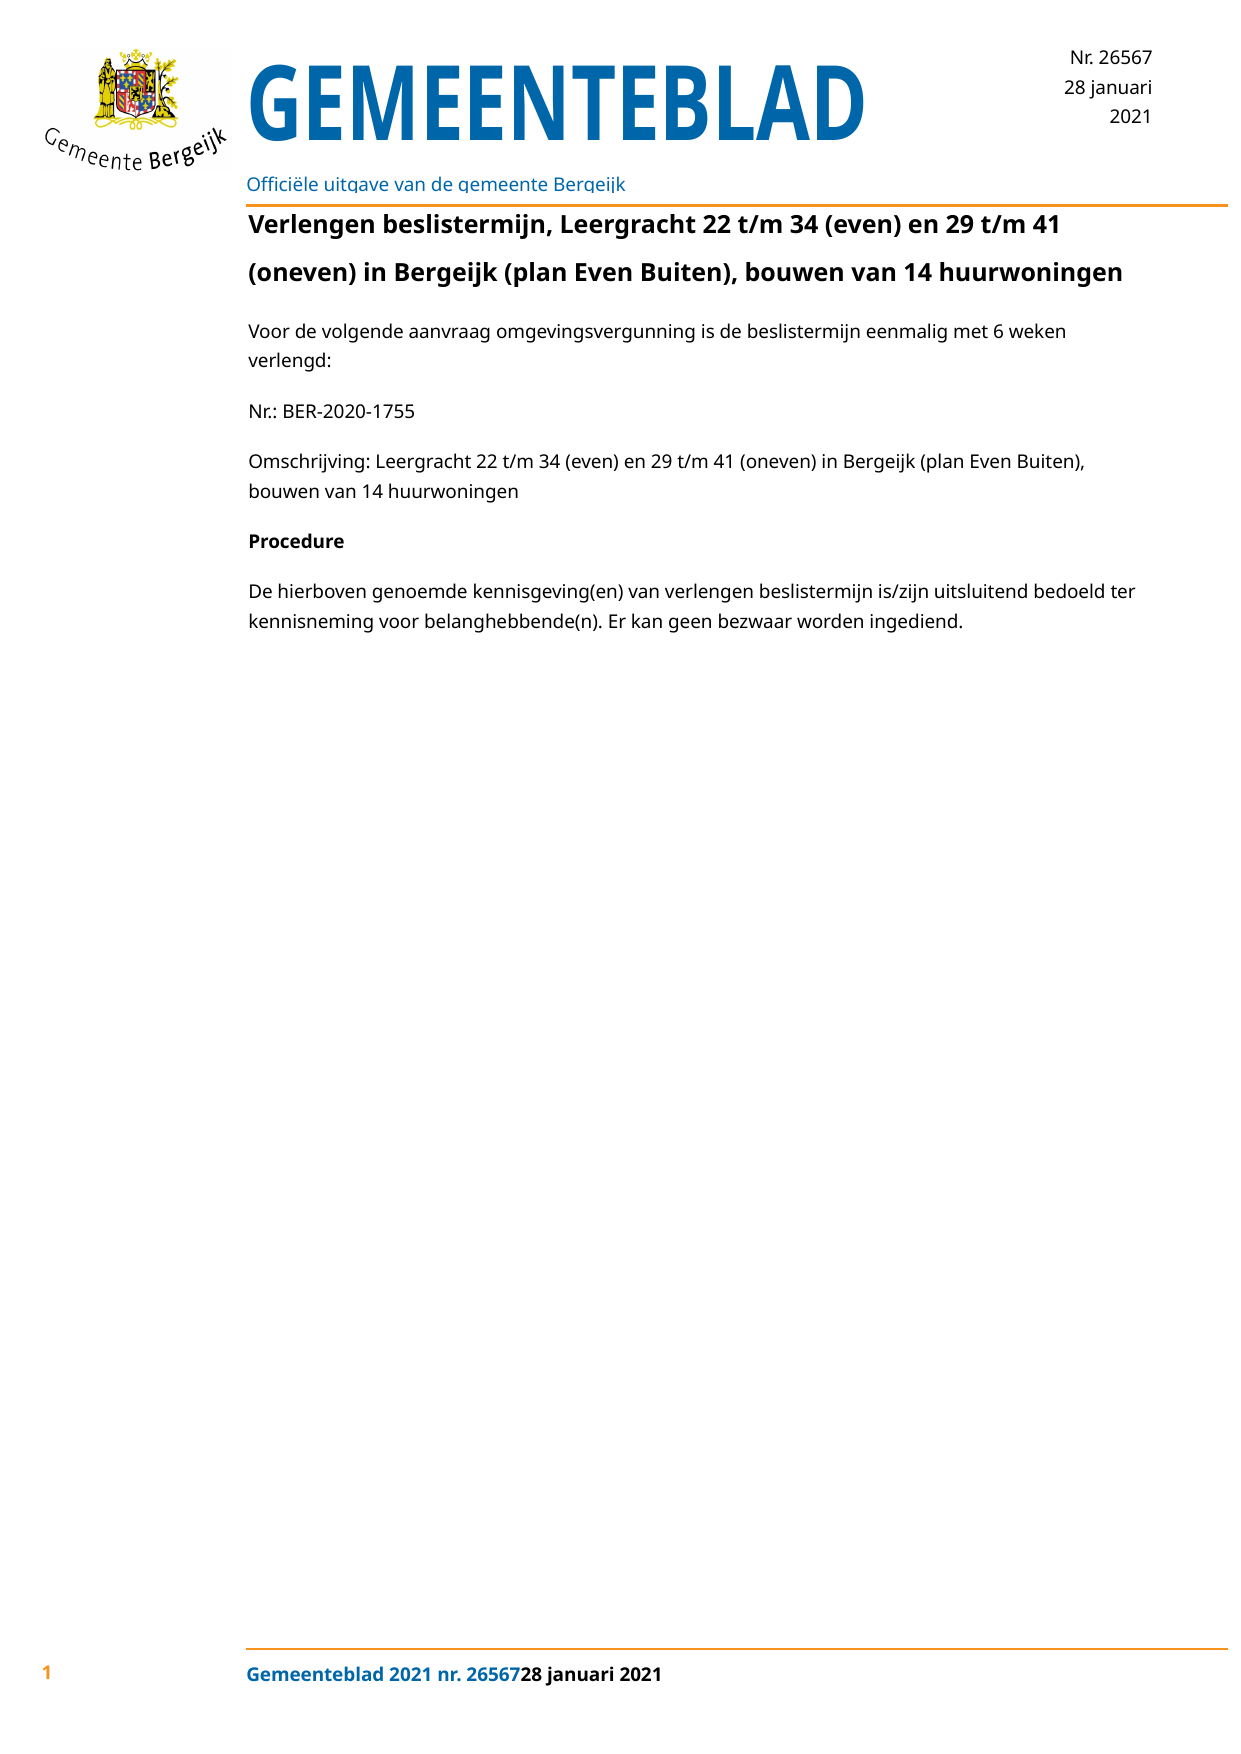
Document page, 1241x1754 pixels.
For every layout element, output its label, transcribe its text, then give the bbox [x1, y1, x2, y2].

text Procedure [248, 528, 1152, 554]
text Voor de volgende aanvraag omgevingsvergunning is de beslistermijn eenmalig met 6 weken verlengd: [248, 318, 1152, 373]
text Nr.: BER-2020-1755 [248, 398, 1152, 424]
text Verlengen beslistermijn, Leergracht 22 t/m 34 (even) en 29 t/m 41 (oneven) in Bergeijk (plan Even Buiten), bouwen van 14 huurwoningen [248, 207, 1152, 288]
text Omschrijving: Leergracht 22 t/m 34 (even) en 29 t/m 41 (oneven) in Bergeijk (plan Even Buiten), bouwen van 14 huurwoningen [248, 448, 1152, 504]
picture [41, 47, 231, 172]
text De hierboven genoemde kennisgeving(en) van verlengen beslistermijn is/zijn uitsluitend bedoeld ter kennisneming voor belanghebbende(n). Er kan geen bezwaar worden ingediend. [248, 579, 1152, 634]
